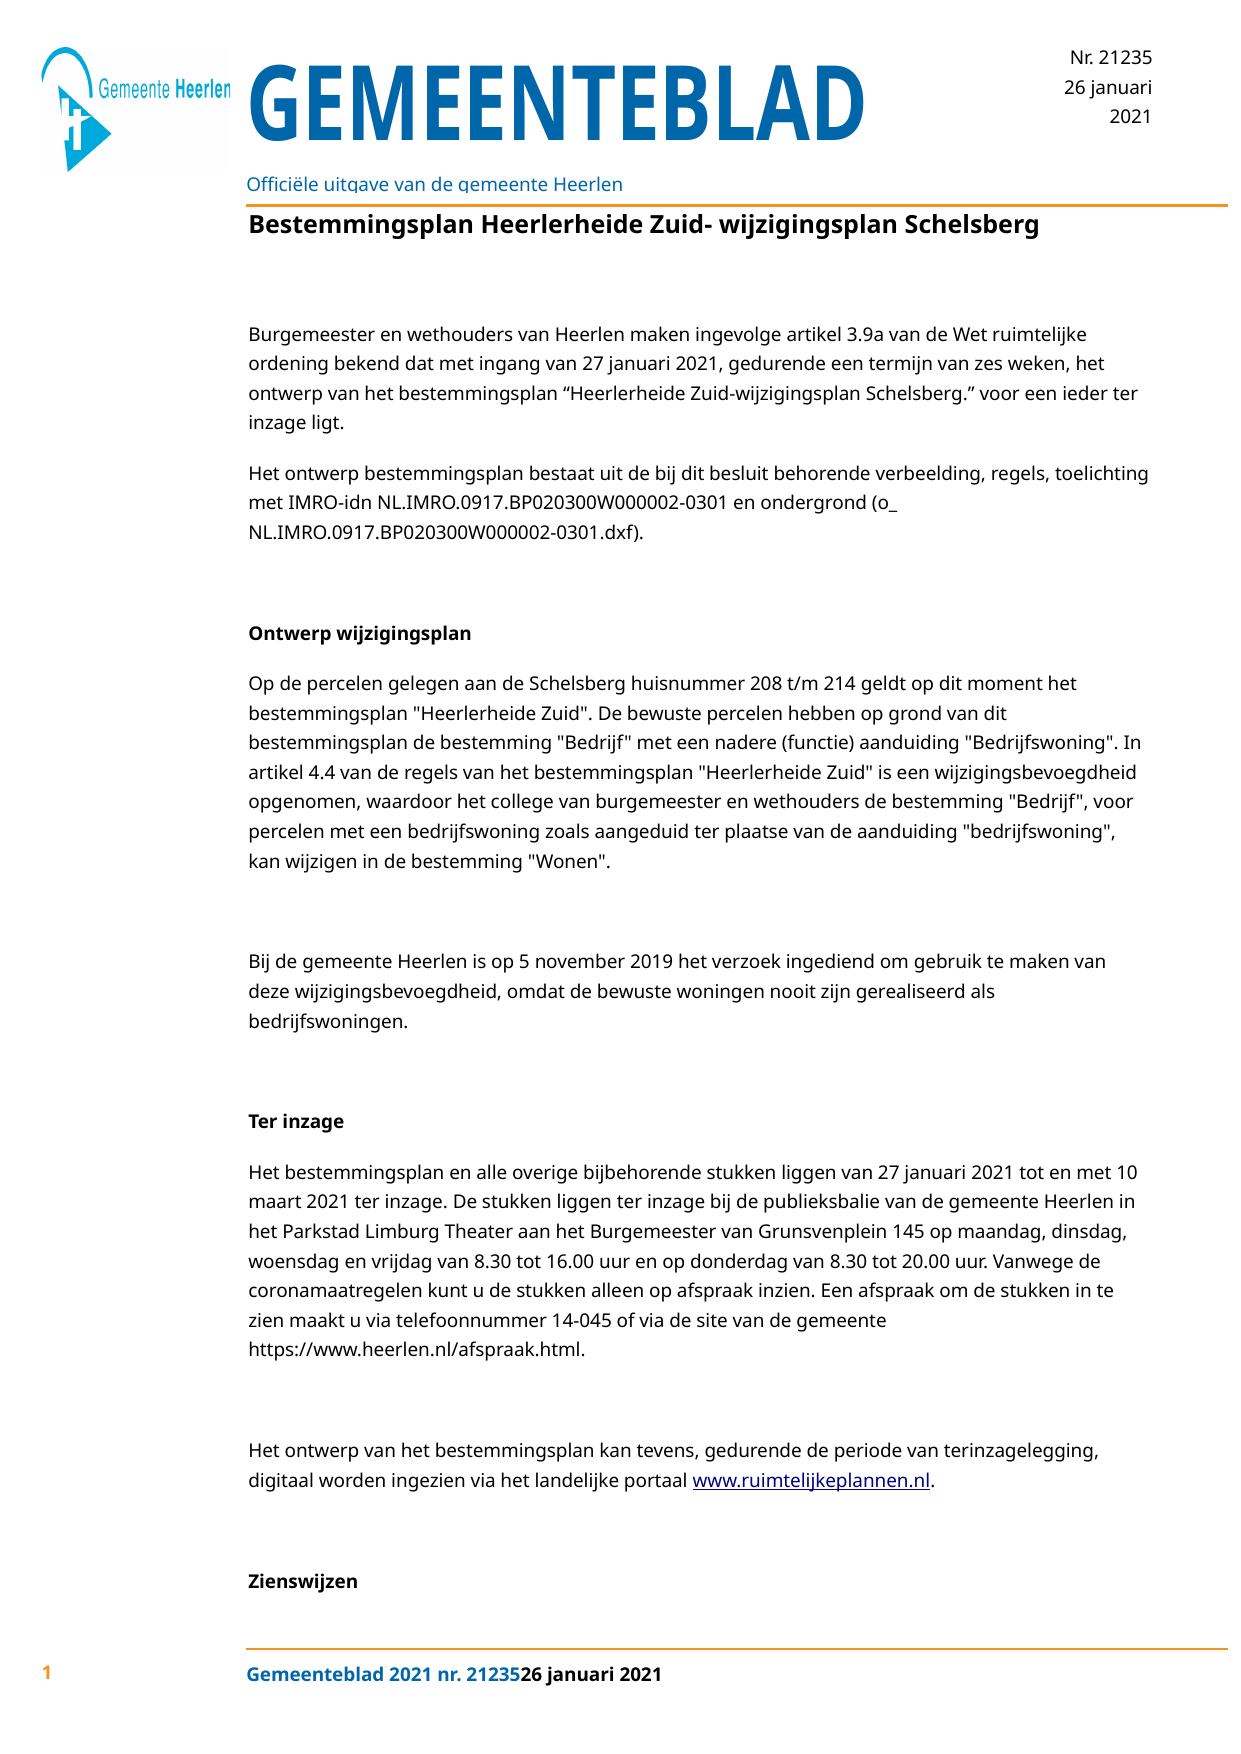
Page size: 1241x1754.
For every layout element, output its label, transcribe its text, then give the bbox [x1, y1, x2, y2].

text Burgemeester en wethouders van Heerlen maken ingevolge artikel 3.9a van de Wet ruimtelijke ordening bekend dat met ingang van 27 januari 2021, gedurende een termijn van zes weken, het ontwerp van het bestemmingsplan “Heerlerheide Zuid-wijzigingsplan Schelsberg.” voor een ieder ter inzage ligt. [248, 321, 1152, 435]
text Zienswijzen [248, 1568, 1152, 1593]
text Bij de gemeente Heerlen is op 5 november 2019 het verzoek ingediend om gebruik te maken van deze wijzigingsbevoegdheid, omdat de bewuste woningen nooit zijn gerealiseerd als bedrijfswoningen. [248, 949, 1152, 1033]
text Het ontwerp bestemmingsplan bestaat uit de bij dit besluit behorende verbeelding, regels, toelichting met IMRO-idn NL.IMRO.0917.BP020300W000002-0301 en ondergrond (o_ NL.IMRO.0917.BP020300W000002-0301.dxf). [248, 460, 1152, 545]
picture [41, 47, 59, 70]
picture [41, 47, 231, 172]
text Ter inzage [248, 1109, 1152, 1134]
text Het bestemmingsplan en alle overige bijbehorende stukken liggen van 27 januari 2021 tot en met 10 maart 2021 ter inzage. De stukken liggen ter inzage bij de publieksbalie van de gemeente Heerlen in het Parkstad Limburg Theater aan het Burgemeester van Grunsvenplein 145 op maandag, dinsdag, woensdag en vrijdag van 8.30 tot 16.00 uur en op donderdag van 8.30 tot 20.00 uur. Vanwege de coronamaatregelen kunt u de stukken alleen op afspraak inzien. Een afspraak om de stukken in te zien maakt u via telefoonnummer 14-045 of via de site van de gemeente https://www.heerlen.nl/afspraak.html. [248, 1159, 1152, 1362]
text Bestemmingsplan Heerlerheide Zuid- wijzigingsplan Schelsberg [248, 207, 1152, 241]
text Het ontwerp van het bestemmingsplan kan tevens, gedurende de periode van terinzagelegging, digitaal worden ingezien via het landelijke portaal www.ruimtelijkeplannen.nl. [248, 1437, 1152, 1493]
text Op de percelen gelegen aan de Schelsberg huisnummer 208 t/m 214 geldt op dit moment het bestemmingsplan "Heerlerheide Zuid". De bewuste percelen hebben op grond van dit bestemmingsplan de bestemming "Bedrijf" met een nadere (functie) aanduiding "Bedrijfswoning". In artikel 4.4 van de regels van het bestemmingsplan "Heerlerheide Zuid" is een wijzigingsbevoegdheid opgenomen, waardoor het college van burgemeester en wethouders de bestemming "Bedrijf", voor percelen met een bedrijfswoning zoals aangeduid ter plaatse van de aanduiding "bedrijfswoning", kan wijzigen in de bestemming "Wonen". [248, 670, 1152, 873]
text Ontwerp wijzigingsplan [248, 620, 1152, 646]
